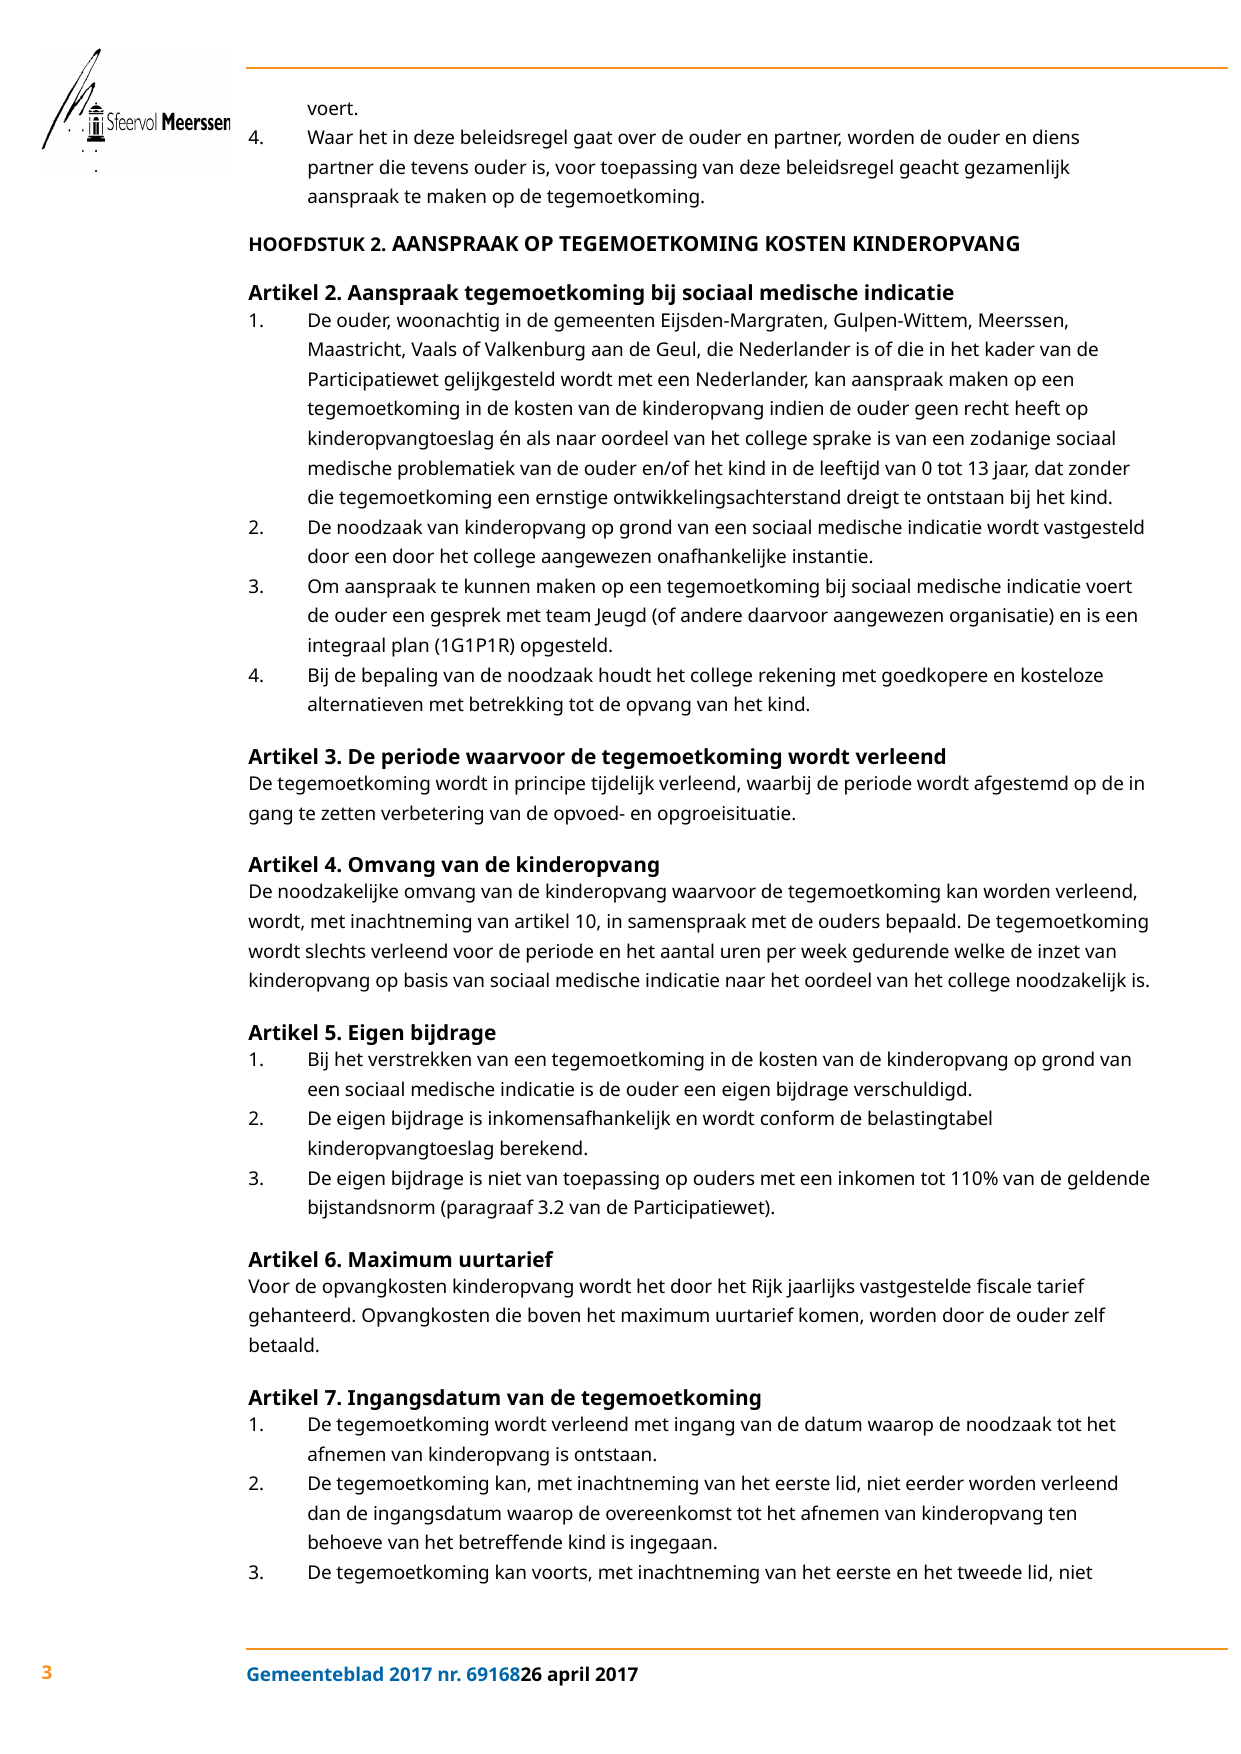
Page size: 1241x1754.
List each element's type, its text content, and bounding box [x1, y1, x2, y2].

text Artikel 4. Omvang van de kinderopvang [248, 850, 1152, 879]
list voert. [248, 95, 1152, 121]
list Bij het verstrekken van een tegemoetkoming in de kosten van de kinderopvang op grond van een sociaal medische indicatie is de ouder een eigen bijdrage verschuldigd. [248, 1046, 1152, 1102]
text De tegemoetkoming wordt in principe tijdelijk verleend, waarbij de periode wordt afgestemd op de in gang te zetten verbetering van de opvoed- en opgroeisituatie. [248, 770, 1152, 826]
list De ouder, woonachtig in de gemeenten Eijsden-Margraten, Gulpen-Wittem, Meerssen, Maastricht, Vaals of Valkenburg aan de Geul, die Nederlander is of die in het kader van de Participatiewet gelijkgesteld wordt met een Nederlander, kan aanspraak maken op een tegemoetkoming in de kosten van de kinderopvang indien de ouder geen recht heeft op kinderopvangtoeslag én als naar oordeel van het college sprake is van een zodanige sociaal medische problematiek van de ouder en/of het kind in de leeftijd van 0 tot 13 jaar, dat zonder die tegemoetkoming een ernstige ontwikkelingsachterstand dreigt te ontstaan bij het kind. [248, 307, 1152, 510]
text Artikel 6. Maximum uurtarief [248, 1245, 1152, 1273]
list De tegemoetkoming wordt verleend met ingang van de datum waarop de noodzaak tot het afnemen van kinderopvang is ontstaan. [248, 1411, 1152, 1466]
list De eigen bijdrage is inkomensafhankelijk en wordt conform de belastingtabel kinderopvangtoeslag berekend. [248, 1106, 1152, 1161]
text Artikel 7. Ingangsdatum van de tegemoetkoming [248, 1383, 1152, 1411]
list De noodzaak van kinderopvang op grond van een sociaal medische indicatie wordt vastgesteld door een door het college aangewezen onafhankelijke instantie. [248, 514, 1152, 569]
picture [41, 47, 231, 172]
text Artikel 2. Aanspraak tegemoetkoming bij sociaal medische indicatie [248, 278, 1152, 307]
text Artikel 3. De periode waarvoor de tegemoetkoming wordt verleend [248, 742, 1152, 770]
text Artikel 5. Eigen bijdrage [248, 1018, 1152, 1046]
list De tegemoetkoming kan voorts, met inachtneming van het eerste en het tweede lid, niet [248, 1559, 1152, 1585]
list De eigen bijdrage is niet van toepassing op ouders met een inkomen tot 110% van de geldende bijstandsnorm (paragraaf 3.2 van de Participatiewet). [248, 1165, 1152, 1220]
list Waar het in deze beleidsregel gaat over de ouder en partner, worden de ouder en diens partner die tevens ouder is, voor toepassing van deze beleidsregel geacht gezamenlijk aanspraak te maken op de tegemoetkoming. [248, 124, 1152, 209]
text Voor de opvangkosten kinderopvang wordt het door het Rijk jaarlijks vastgestelde fiscale tarief gehanteerd. Opvangkosten die boven het maximum uurtarief komen, worden door de ouder zelf betaald. [248, 1273, 1152, 1358]
text HOOFDSTUK 2. AANSPRAAK OP TEGEMOETKOMING KOSTEN KINDEROPVANG [248, 229, 1152, 258]
list Om aanspraak te kunnen maken op een tegemoetkoming bij sociaal medische indicatie voert de ouder een gesprek met team Jeugd (of andere daarvoor aangewezen organisatie) en is een integraal plan (1G1P1R) opgesteld. [248, 573, 1152, 658]
list De tegemoetkoming kan, met inachtneming van het eerste lid, niet eerder worden verleend dan de ingangsdatum waarop de overeenkomst tot het afnemen van kinderopvang ten behoeve van het betreffende kind is ingegaan. [248, 1470, 1152, 1555]
text De noodzakelijke omvang van de kinderopvang waarvoor de tegemoetkoming kan worden verleend, wordt, met inachtneming van artikel 10, in samenspraak met de ouders bepaald. De tegemoetkoming wordt slechts verleend voor de periode en het aantal uren per week gedurende welke de inzet van kinderopvang op basis van sociaal medische indicatie naar het oordeel van het college noodzakelijk is. [248, 879, 1152, 993]
list Bij de bepaling van de noodzaak houdt het college rekening met goedkopere en kosteloze alternatieven met betrekking tot de opvang van het kind. [248, 662, 1152, 717]
